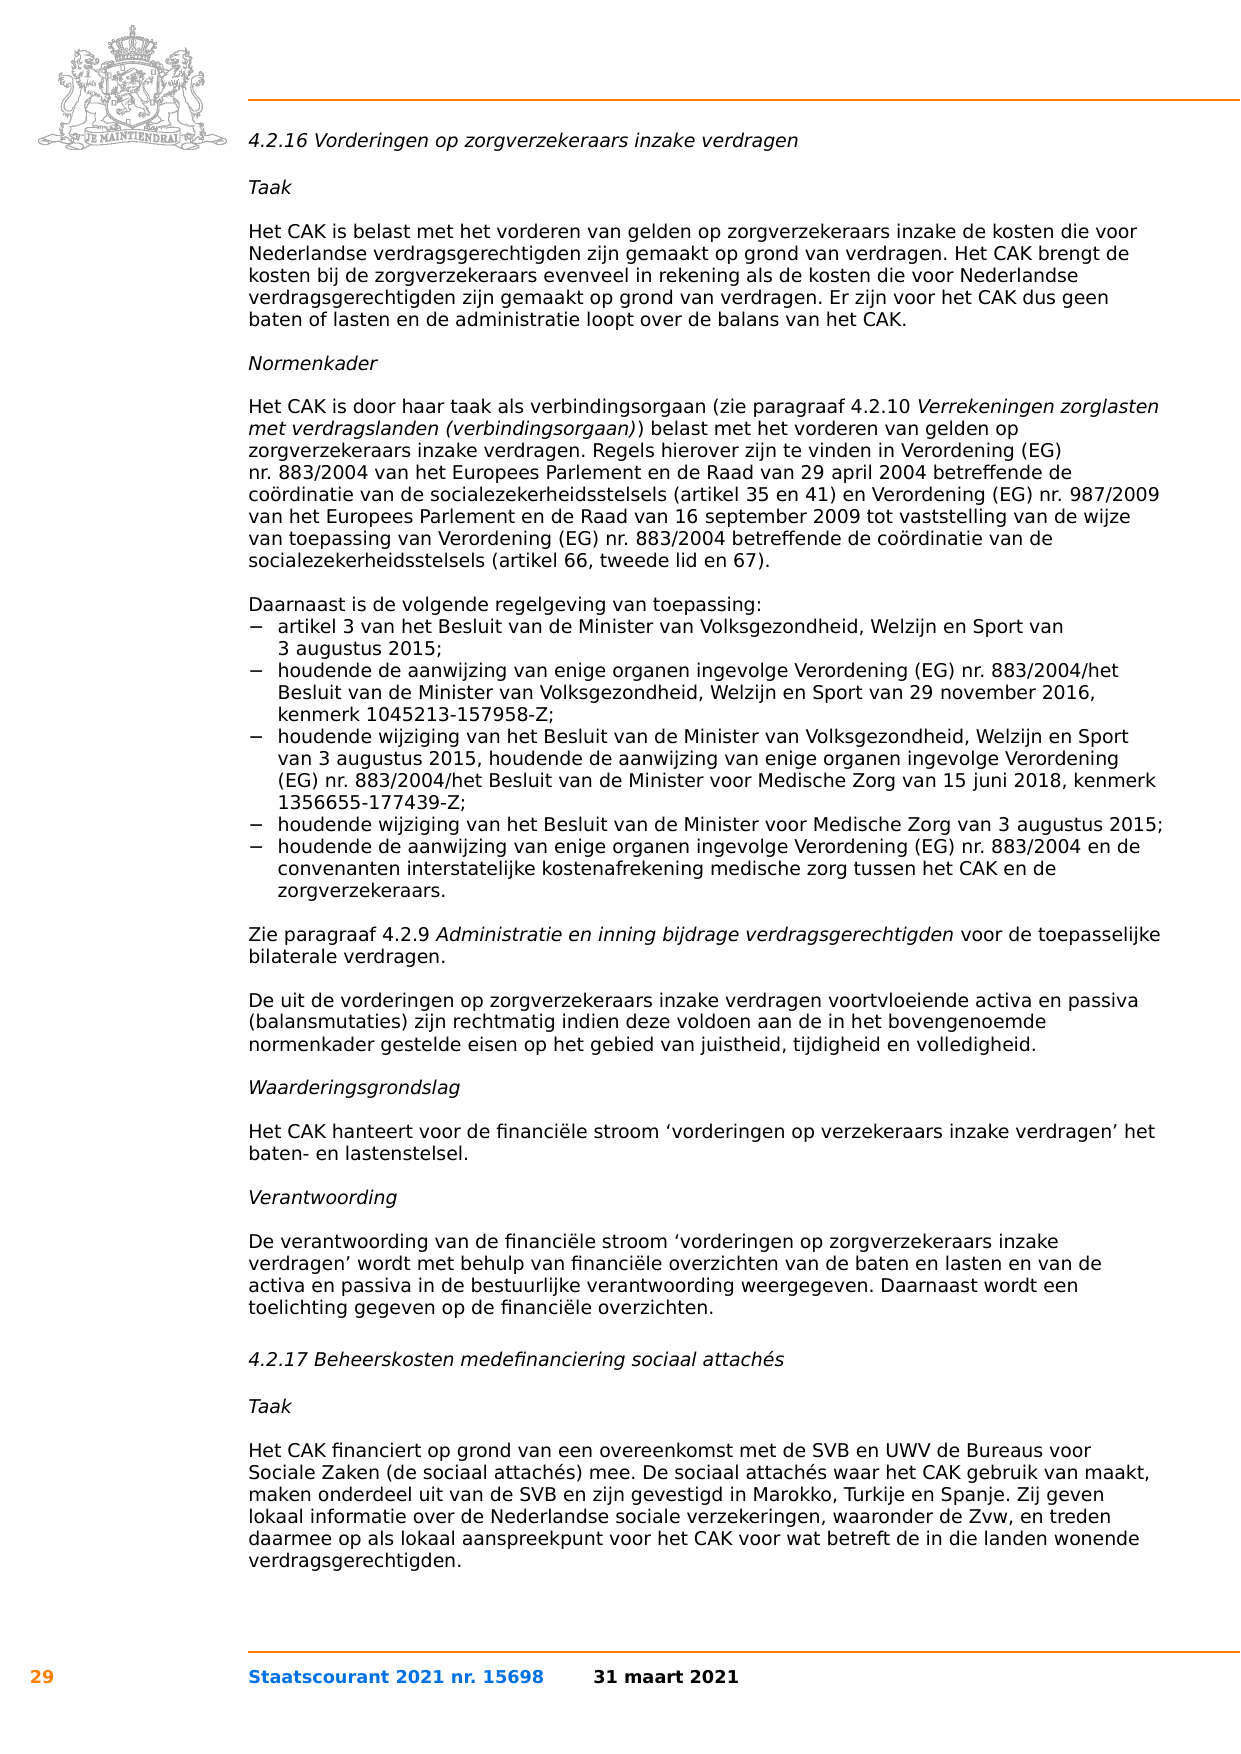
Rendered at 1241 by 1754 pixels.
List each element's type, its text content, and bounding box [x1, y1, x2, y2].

subtitle Normenkader [248, 352, 1163, 374]
text Het CAK financiert op grond van een overeenkomst met de SVB en UWV de Bureaus voor Sociale Zaken (de sociaal attachés) mee. De sociaal attachés waar het CAK gebruik van maakt, maken onderdeel uit van de SVB en zijn gevestigd in Marokko, Turkije en Spanje. Zij geven lokaal informatie over de Nederlandse sociale verzekeringen, waaronder de Zvw, en treden daarmee op als lokaal aanspreekpunt voor het CAK voor wat betreft de in die landen wonende verdragsgerechtigden. [248, 1439, 1163, 1571]
text Zie paragraaf 4.2.9 Administratie en inning bijdrage verdragsgerechtigden voor de toepasselijke bilaterale verdragen. [248, 924, 1163, 968]
picture [38, 25, 227, 150]
text Daarnaast is de volgende regelgeving van toepassing: [248, 594, 1163, 616]
text Het CAK is door haar taak als verbindingsorgaan (zie paragraaf 4.2.10 Verrekeningen zorglasten met verdragslanden (verbindingsorgaan)) belast met het vorderen van gelden op zorgverzekeraars inzake verdragen. Regels hierover zijn te vinden in Verordening (EG) nr. 883/2004 van het Europees Parlement en de Raad van 29 april 2004 betreffende de coördinatie van de socialezekerheidsstelsels (artikel 35 en 41) en Verordening (EG) nr. 987/2009 van het Europees Parlement en de Raad van 16 september 2009 tot vaststelling van de wijze van toepassing van Verordening (EG) nr. 883/2004 betreffende de coördinatie van de socialezekerheidsstelsels (artikel 66, tweede lid en 67). [248, 396, 1163, 572]
subtitle Waarderingsgrondslag [248, 1077, 1163, 1099]
text De uit de vorderingen op zorgverzekeraars inzake verdragen voortvloeiende activa en passiva (balansmutaties) zijn rechtmatig indien deze voldoen aan de in het bovengenoemde normenkader gestelde eisen op het gebied van juistheid, tijdigheid en volledigheid. [248, 989, 1163, 1055]
text − houdende wijziging van het Besluit van de Minister van Volksgezondheid, Welzijn en Sport van 3 augustus 2015, houdende de aanwijzing van enige organen ingevolge Verordening (EG) nr. 883/2004/het Besluit van de Minister voor Medische Zorg van 15 juni 2018, kenmerk 1356655-177439-Z; [248, 726, 1163, 814]
subtitle Taak [248, 177, 1163, 199]
text De verantwoording van de financiële stroom ‘vorderingen op zorgverzekeraars inzake verdragen’ wordt met behulp van financiële overzichten van de baten en lasten en van de activa en passiva in de bestuurlijke verantwoording weergegeven. Daarnaast wordt een toelichting gegeven op de financiële overzichten. [248, 1231, 1163, 1319]
subtitle 4.2.17 Beheerskosten medefinanciering sociaal attachés [248, 1349, 1163, 1371]
text Het CAK hanteert voor de financiële stroom ‘vorderingen op verzekeraars inzake verdragen’ het baten- en lastenstelsel. [248, 1121, 1163, 1165]
subtitle Taak [248, 1396, 1163, 1418]
subtitle 4.2.16 Vorderingen op zorgverzekeraars inzake verdragen [248, 130, 1163, 152]
text − houdende de aanwijzing van enige organen ingevolge Verordening (EG) nr. 883/2004 en de convenanten interstatelijke kostenafrekening medische zorg tussen het CAK en de zorgverzekeraars. [248, 836, 1163, 902]
text Het CAK is belast met het vorderen van gelden op zorgverzekeraars inzake de kosten die voor Nederlandse verdragsgerechtigden zijn gemaakt op grond van verdragen. Het CAK brengt de kosten bij de zorgverzekeraars evenveel in rekening als de kosten die voor Nederlandse verdragsgerechtigden zijn gemaakt op grond van verdragen. Er zijn voor het CAK dus geen baten of lasten en de administratie loopt over de balans van het CAK. [248, 221, 1163, 331]
subtitle Verantwoording [248, 1187, 1163, 1209]
text − houdende wijziging van het Besluit van de Minister voor Medische Zorg van 3 augustus 2015; [248, 814, 1163, 836]
text − houdende de aanwijzing van enige organen ingevolge Verordening (EG) nr. 883/2004/het Besluit van de Minister van Volksgezondheid, Welzijn en Sport van 29 november 2016, kenmerk 1045213-157958-Z; [248, 660, 1163, 726]
text − artikel 3 van het Besluit van de Minister van Volksgezondheid, Welzijn en Sport van 3 augustus 2015; [248, 616, 1163, 660]
